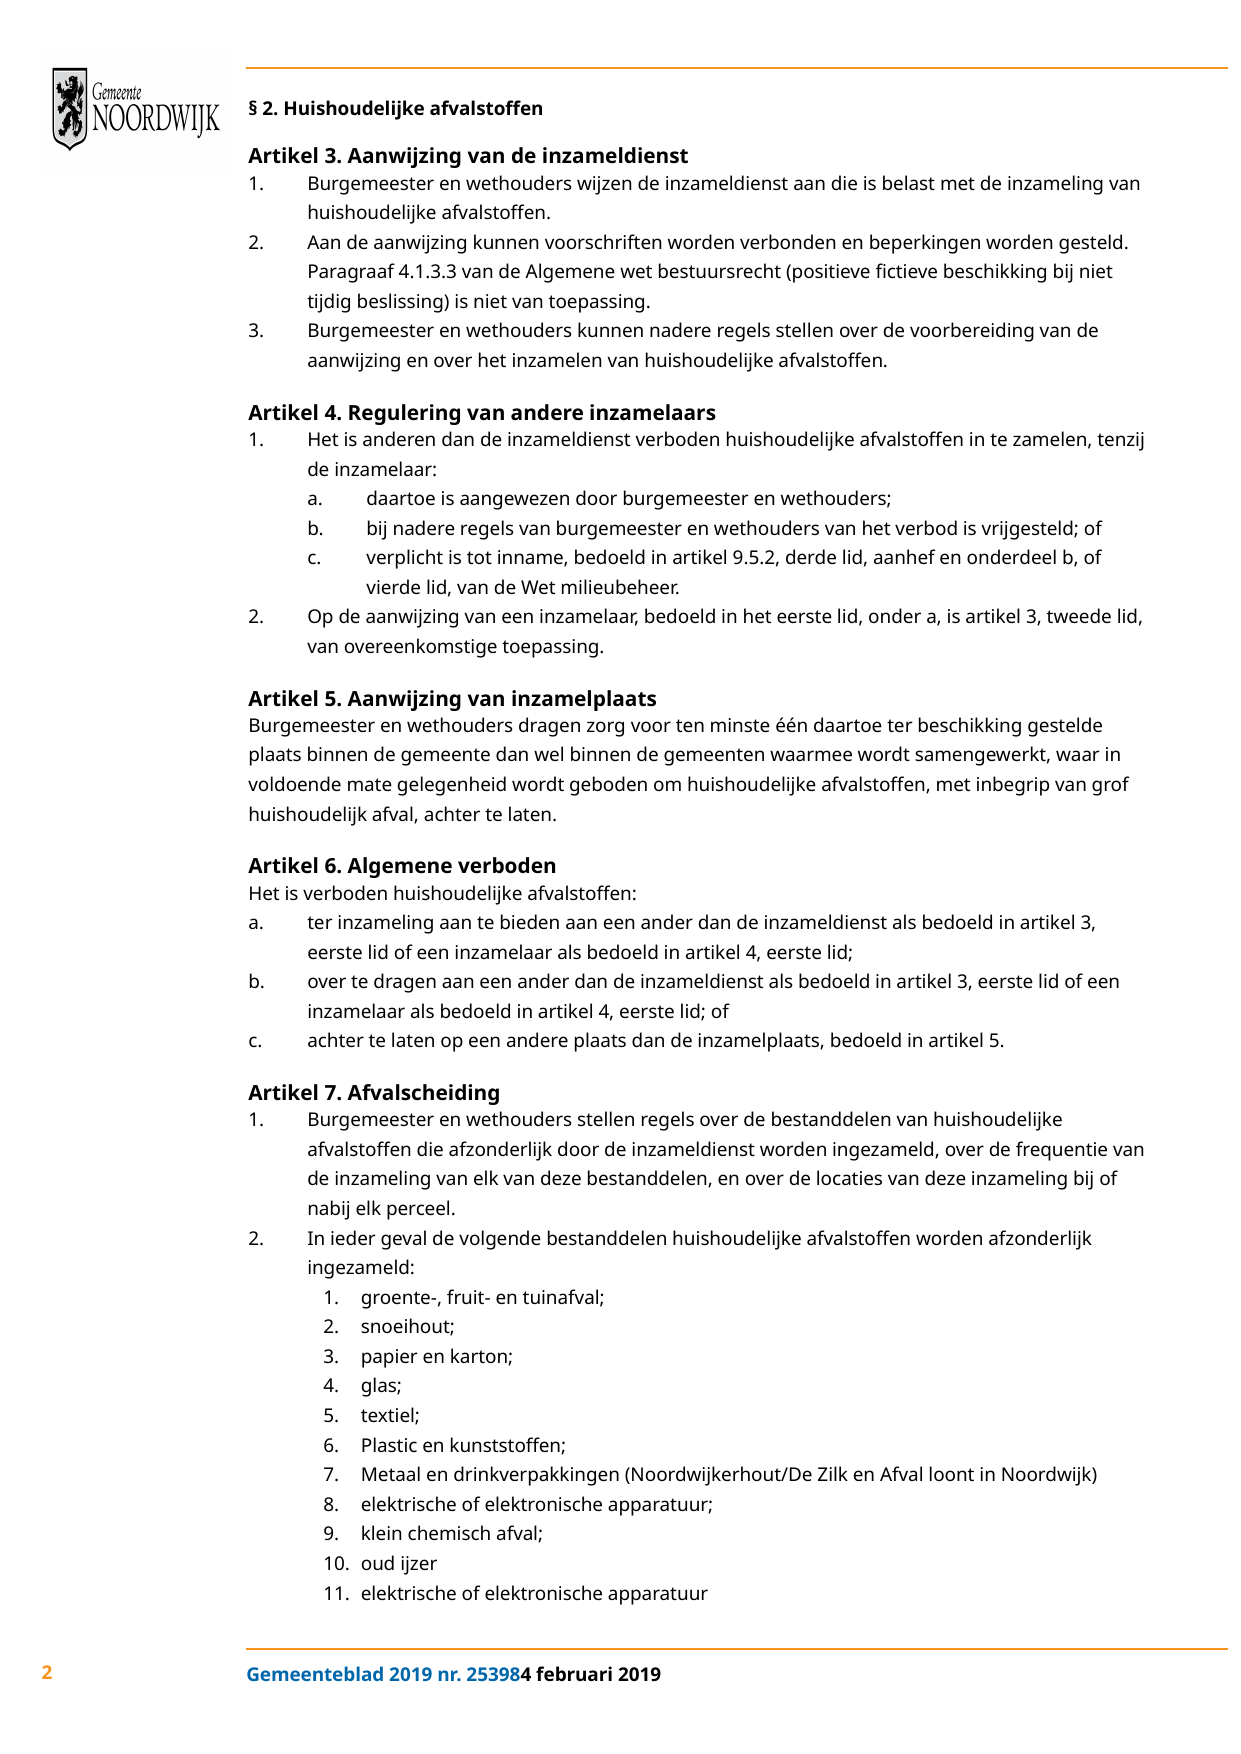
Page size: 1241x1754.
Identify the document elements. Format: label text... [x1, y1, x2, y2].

text Artikel 4. Regulering van andere inzamelaars [248, 398, 1152, 426]
list achter te laten op een andere plaats dan de inzamelplaats, bedoeld in artikel 5. [248, 1028, 1152, 1053]
list over te dragen aan een ander dan de inzameldienst als bedoeld in artikel 3, eerste lid of een inzamelaar als bedoeld in artikel 4, eerste lid; of [248, 968, 1152, 1024]
text Artikel 3. Aanwijzing van de inzameldienst [248, 141, 1152, 170]
list oud ijzer [323, 1550, 1152, 1576]
list snoeihout; [323, 1313, 1152, 1339]
list Burgemeester en wethouders stellen regels over de bestanddelen van huishoudelijke afvalstoffen die afzonderlijk door de inzameldienst worden ingezameld, over de frequentie van de inzameling van elk van deze bestanddelen, en over de locaties van deze inzameling bij of nabij elk perceel. [248, 1106, 1152, 1221]
text Artikel 5. Aanwijzing van inzamelplaats [248, 684, 1152, 712]
list elektrische of elektronische apparatuur [323, 1580, 1152, 1606]
list groente-, fruit- en tuinafval; [323, 1284, 1152, 1310]
list glas; [323, 1373, 1152, 1398]
text Het is verboden huishoudelijke afvalstoffen: [248, 880, 1152, 905]
text Burgemeester en wethouders dragen zorg voor ten minste één daartoe ter beschikking gestelde plaats binnen de gemeente dan wel binnen de gemeenten waarmee wordt samengewerkt, waar in voldoende mate gelegenheid wordt geboden om huishoudelijke afvalstoffen, met inbegrip van grof huishoudelijk afval, achter te laten. [248, 712, 1152, 827]
list Aan de aanwijzing kunnen voorschriften worden verbonden en beperkingen worden gesteld. Paragraaf 4.1.3.3 van de Algemene wet bestuursrecht (positieve fictieve beschikking bij niet tijdig beslissing) is niet van toepassing. [248, 229, 1152, 314]
list Metaal en drinkverpakkingen (Noordwijkerhout/De Zilk en Afval loont in Noordwijk) [323, 1461, 1152, 1487]
list Burgemeester en wethouders kunnen nadere regels stellen over de voorbereiding van de aanwijzing en over het inzamelen van huishoudelijke afvalstoffen. [248, 318, 1152, 373]
list ter inzameling aan te bieden aan een ander dan de inzameldienst als bedoeld in artikel 3, eerste lid of een inzamelaar als bedoeld in artikel 4, eerste lid; [248, 909, 1152, 964]
list textiel; [323, 1402, 1152, 1428]
text Artikel 6. Algemene verboden [248, 851, 1152, 880]
list Burgemeester en wethouders wijzen de inzameldienst aan die is belast met de inzameling van huishoudelijke afvalstoffen. [248, 170, 1152, 225]
list papier en karton; [323, 1343, 1152, 1369]
text Artikel 7. Afvalscheiding [248, 1078, 1152, 1106]
list klein chemisch afval; [323, 1521, 1152, 1546]
list daartoe is aangewezen door burgemeester en wethouders; [307, 485, 1152, 511]
list elektrische of elektronische apparatuur; [323, 1491, 1152, 1517]
list Op de aanwijzing van een inzamelaar, bedoeld in het eerste lid, onder a, is artikel 3, tweede lid, van overeenkomstige toepassing. [248, 604, 1152, 659]
picture [41, 47, 231, 172]
list Plastic en kunststoffen; [323, 1432, 1152, 1458]
list Het is anderen dan de inzameldienst verboden huishoudelijke afvalstoffen in te zamelen, tenzij de inzamelaar: [248, 426, 1152, 481]
list In ieder geval de volgende bestanddelen huishoudelijke afvalstoffen worden afzonderlijk ingezameld: [248, 1225, 1152, 1280]
list bij nadere regels van burgemeester en wethouders van het verbod is vrijgesteld; of [307, 515, 1152, 541]
text § 2. Huishoudelijke afvalstoffen [248, 95, 1152, 121]
list verplicht is tot inname, bedoeld in artikel 9.5.2, derde lid, aanhef en onderdeel b, of vierde lid, van de Wet milieubeheer. [307, 544, 1152, 600]
